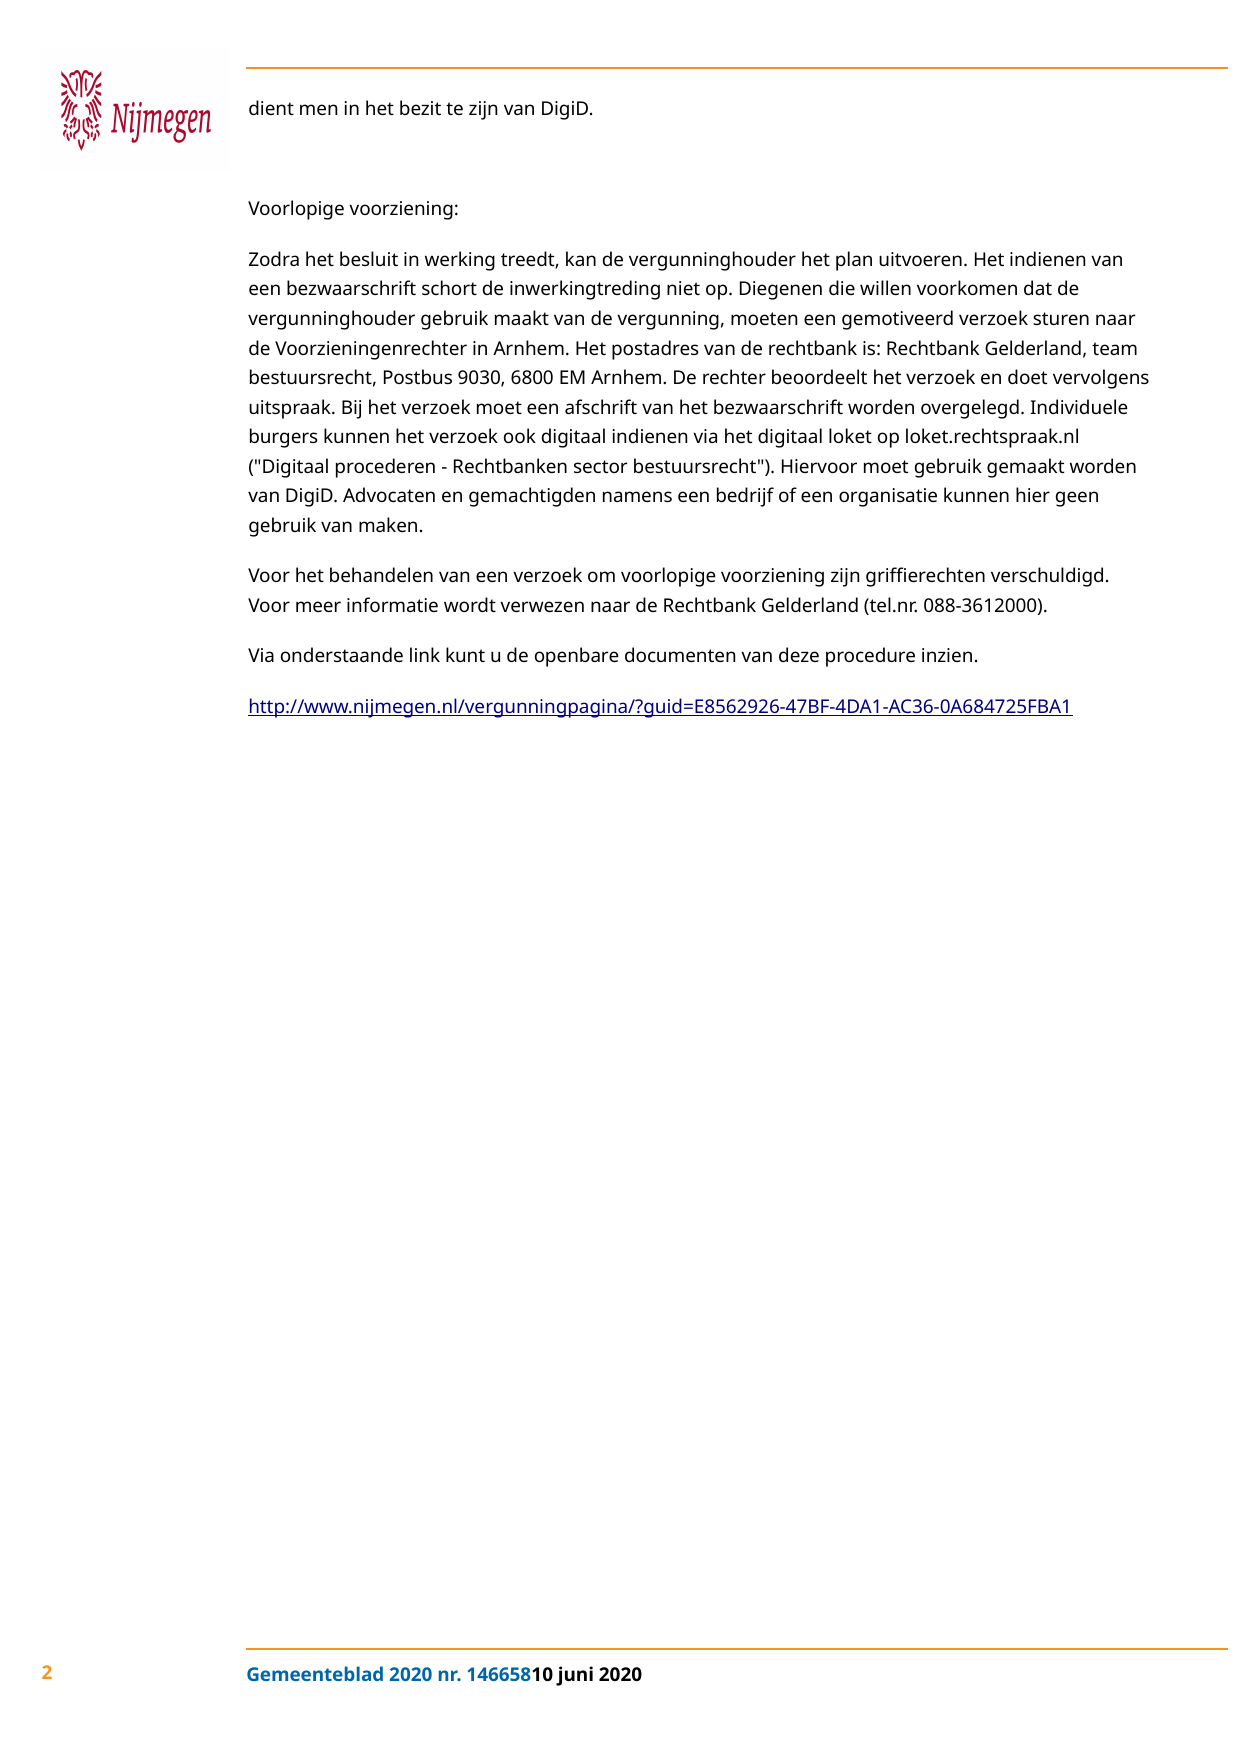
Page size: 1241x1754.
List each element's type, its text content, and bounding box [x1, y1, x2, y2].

text Voor het behandelen van een verzoek om voorlopige voorziening zijn griffierechten verschuldigd. Voor meer informatie wordt verwezen naar de Rechtbank Gelderland (tel.nr. 088-3612000). [248, 563, 1152, 618]
text Voorlopige voorziening: [248, 196, 1152, 221]
picture [41, 47, 231, 172]
text http://www.nijmegen.nl/vergunningpagina/?guid=E8562926-47BF-4DA1-AC36-0A684725FBA1 [248, 693, 1152, 719]
text Zodra het besluit in werking treedt, kan de vergunninghouder het plan uitvoeren. Het indienen van een bezwaarschrift schort de inwerkingtreding niet op. Diegenen die willen voorkomen dat de vergunninghouder gebruik maakt van de vergunning, moeten een gemotiveerd verzoek sturen naar de Voorzieningenrechter in Arnhem. Het postadres van de rechtbank is: Rechtbank Gelderland, team bestuursrecht, Postbus 9030, 6800 EM Arnhem. De rechter beoordeelt het verzoek en doet vervolgens uitspraak. Bij het verzoek moet een afschrift van het bezwaarschrift worden overgelegd. Individuele burgers kunnen het verzoek ook digitaal indienen via het digitaal loket op loket.rechtspraak.nl ("Digitaal procederen - Rechtbanken sector bestuursrecht"). Hiervoor moet gebruik gemaakt worden van DigiD. Advocaten en gemachtigden namens een bedrijf of een organisatie kunnen hier geen gebruik van maken. [248, 246, 1152, 538]
text dient men in het bezit te zijn van DigiD. [248, 95, 1152, 121]
text Via onderstaande link kunt u de openbare documenten van deze procedure inzien. [248, 643, 1152, 668]
